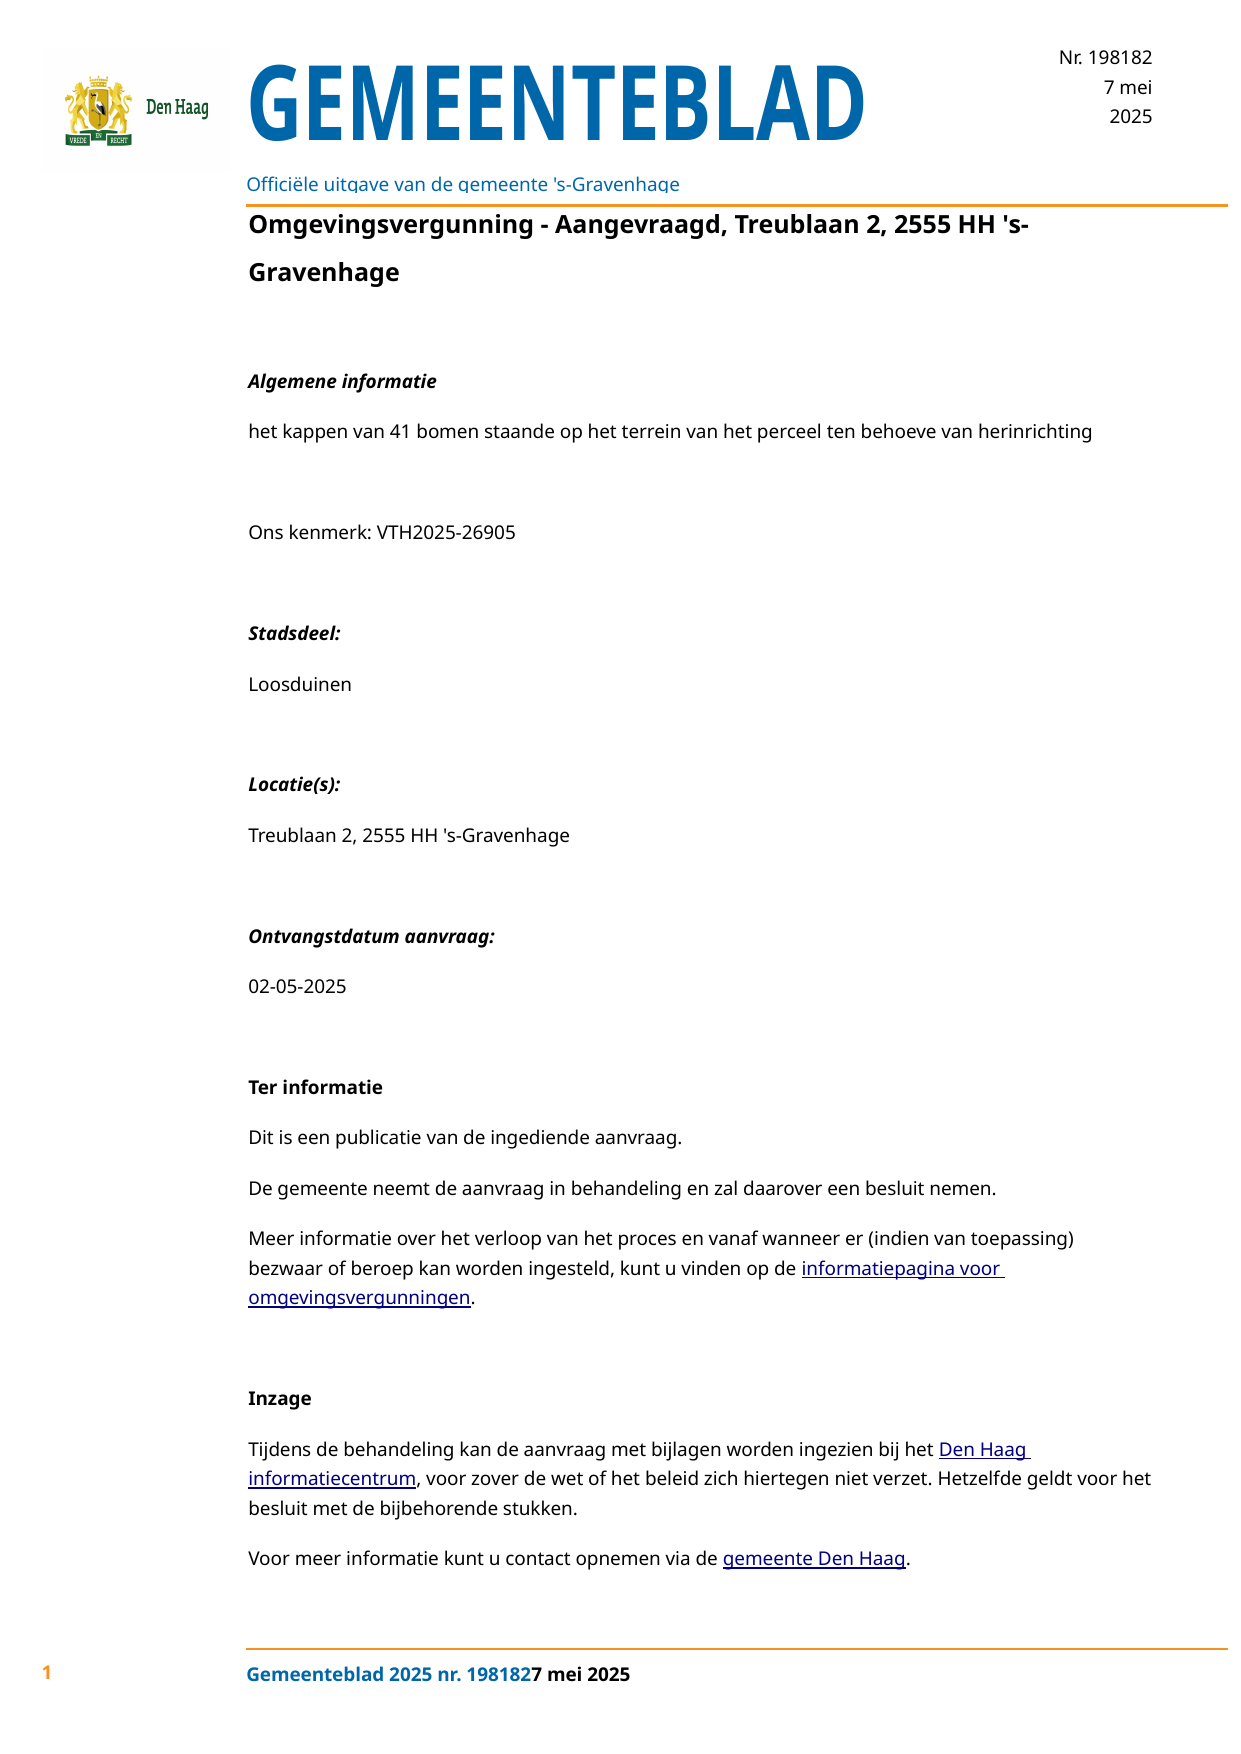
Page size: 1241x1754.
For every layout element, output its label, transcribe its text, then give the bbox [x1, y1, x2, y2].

text Ontvangstdatum aanvraag: [248, 923, 1152, 949]
text Ter informatie [248, 1074, 1152, 1100]
text 02-05-2025 [248, 973, 1152, 999]
text Meer informatie over het verloop van het proces en vanaf wanneer er (indien van toepassing) bezwaar of beroep kan worden ingesteld, kunt u vinden op de informatiepagina voor omgevingsvergunningen. [248, 1225, 1152, 1310]
text Treublaan 2, 2555 HH 's-Gravenhage [248, 822, 1152, 848]
text Loosduinen [248, 671, 1152, 697]
text het kappen van 41 bomen staande op het terrein van het perceel ten behoeve van herinrichting [248, 419, 1152, 444]
picture [41, 47, 231, 172]
text Tijdens de behandeling kan de aanvraag met bijlagen worden ingezien bij het Den Haag informatiecentrum, voor zover de wet of het beleid zich hiertegen niet verzet. Hetzelfde geldt voor het besluit met de bijbehorende stukken. [248, 1436, 1152, 1521]
text Dit is een publicatie van de ingediende aanvraag. [248, 1124, 1152, 1150]
text Voor meer informatie kunt u contact opnemen via de gemeente Den Haag. [248, 1545, 1152, 1571]
text Inzage [248, 1385, 1152, 1411]
text Algemene informatie [248, 368, 1152, 394]
text Omgevingsvergunning - Aangevraagd, Treublaan 2, 2555 HH 's-Gravenhage [248, 207, 1152, 288]
text Locatie(s): [248, 772, 1152, 797]
text De gemeente neemt de aanvraag in behandeling en zal daarover een besluit nemen. [248, 1175, 1152, 1201]
text Stadsdeel: [248, 620, 1152, 646]
text Ons kenmerk: VTH2025-26905 [248, 519, 1152, 545]
